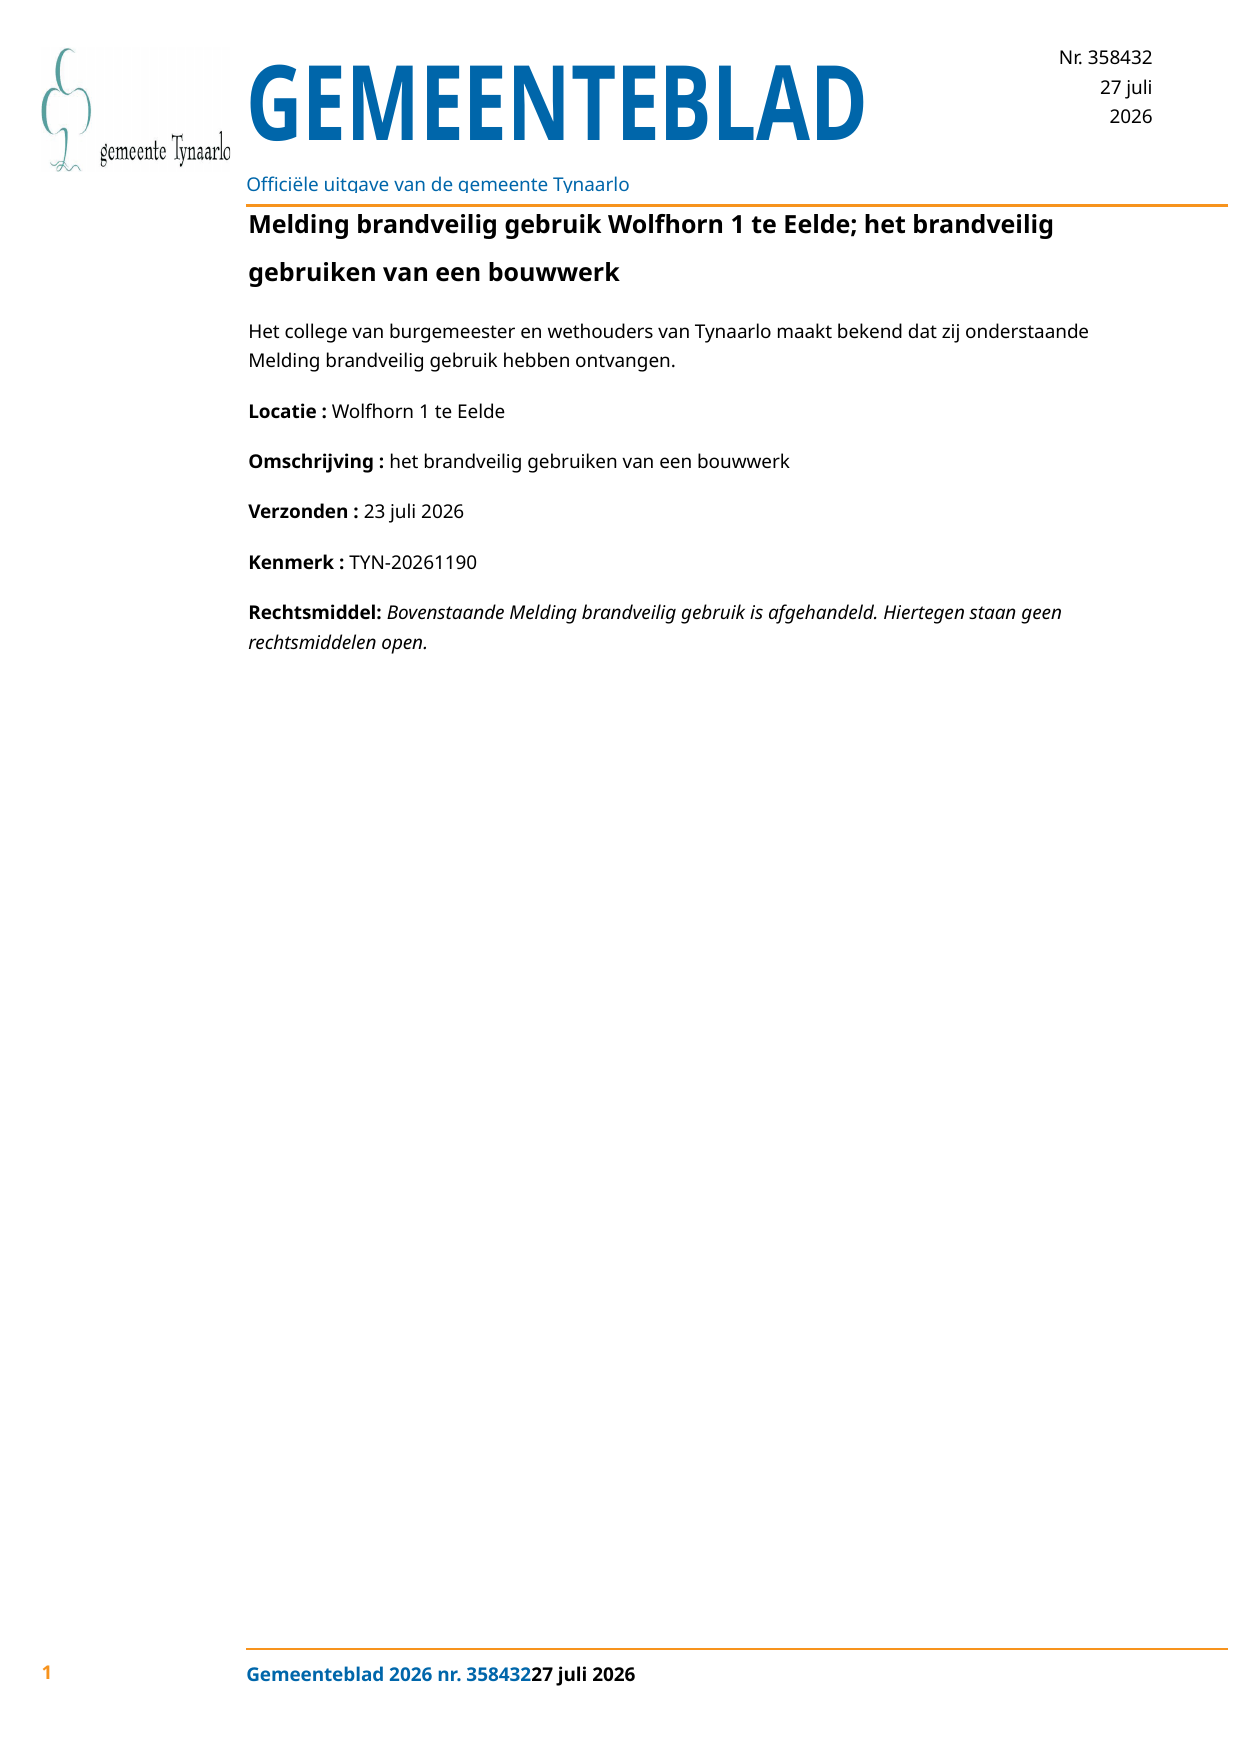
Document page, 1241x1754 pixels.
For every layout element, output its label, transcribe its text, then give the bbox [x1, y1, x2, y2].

text Melding brandveilig gebruik Wolfhorn 1 te Eelde; het brandveilig gebruiken van een bouwwerk [248, 207, 1152, 288]
text Omschrijving : het brandveilig gebruiken van een bouwwerk [248, 448, 1152, 474]
text Rechtsmiddel: Bovenstaande Melding brandveilig gebruik is afgehandeld. Hiertegen staan geen rechtsmiddelen open. [248, 599, 1152, 655]
text Locatie : Wolfhorn 1 te Eelde [248, 398, 1152, 424]
text Kenmerk : TYN-20261190 [248, 549, 1152, 575]
text Het college van burgemeester en wethouders van Tynaarlo maakt bekend dat zij onderstaande Melding brandveilig gebruik hebben ontvangen. [248, 318, 1152, 373]
text Verzonden : 23 juli 2026 [248, 499, 1152, 524]
picture [41, 47, 231, 172]
